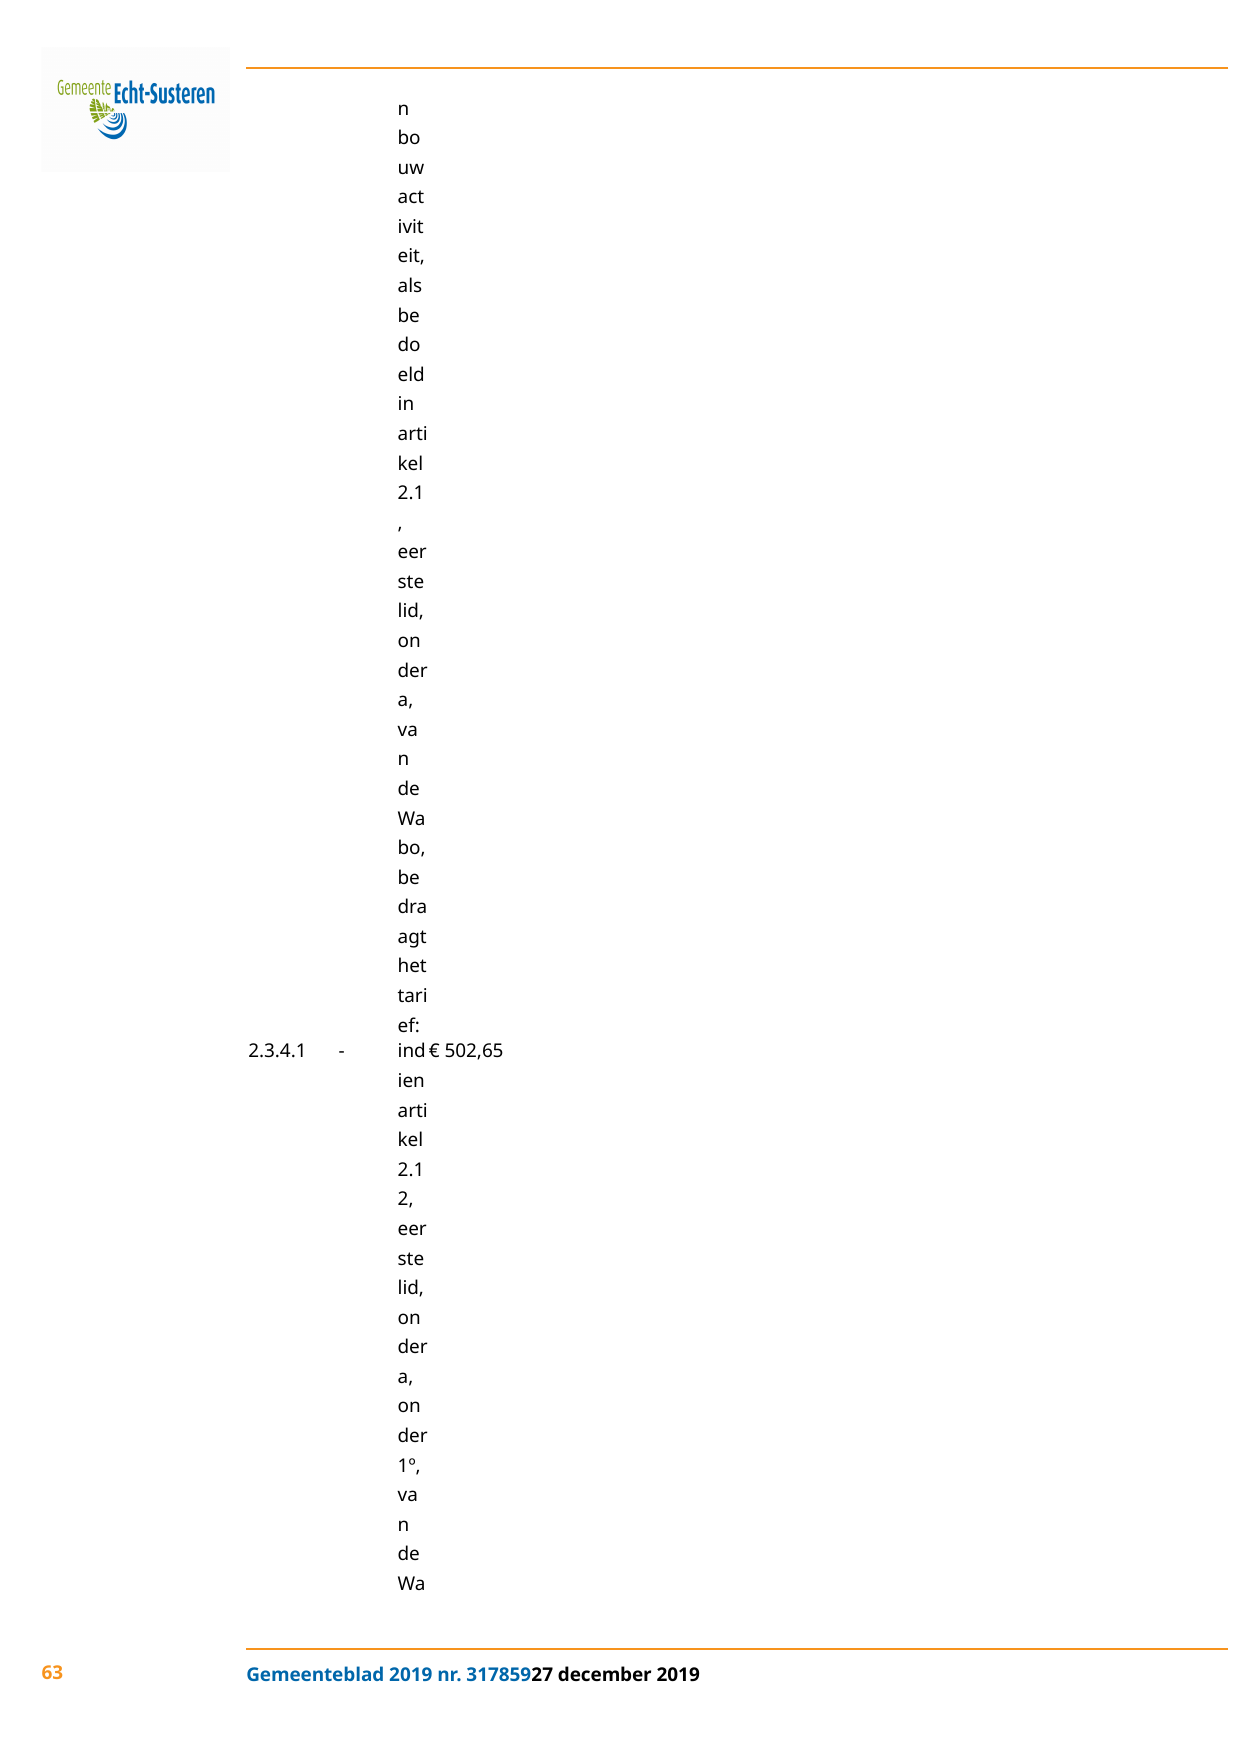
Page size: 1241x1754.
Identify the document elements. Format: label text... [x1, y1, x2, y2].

table_cell [519, 95, 700, 1038]
table_cell 2.3.4.1 [248, 1038, 338, 1596]
picture [41, 47, 231, 172]
table_cell [429, 95, 519, 1038]
table_cell [519, 1038, 700, 1596]
table_cell n bouwactiviteit, als bedoeld in artikel 2.1, eerste lid, onder a, van de Wabo, bedraagt het tarief: [338, 95, 429, 1038]
table_cell [248, 95, 338, 1038]
table_cell € 502,65 [429, 1038, 519, 1596]
table_cell indien artikel 2.12, eerste lid, onder a, onder 1º, van de Wa [338, 1038, 429, 1596]
